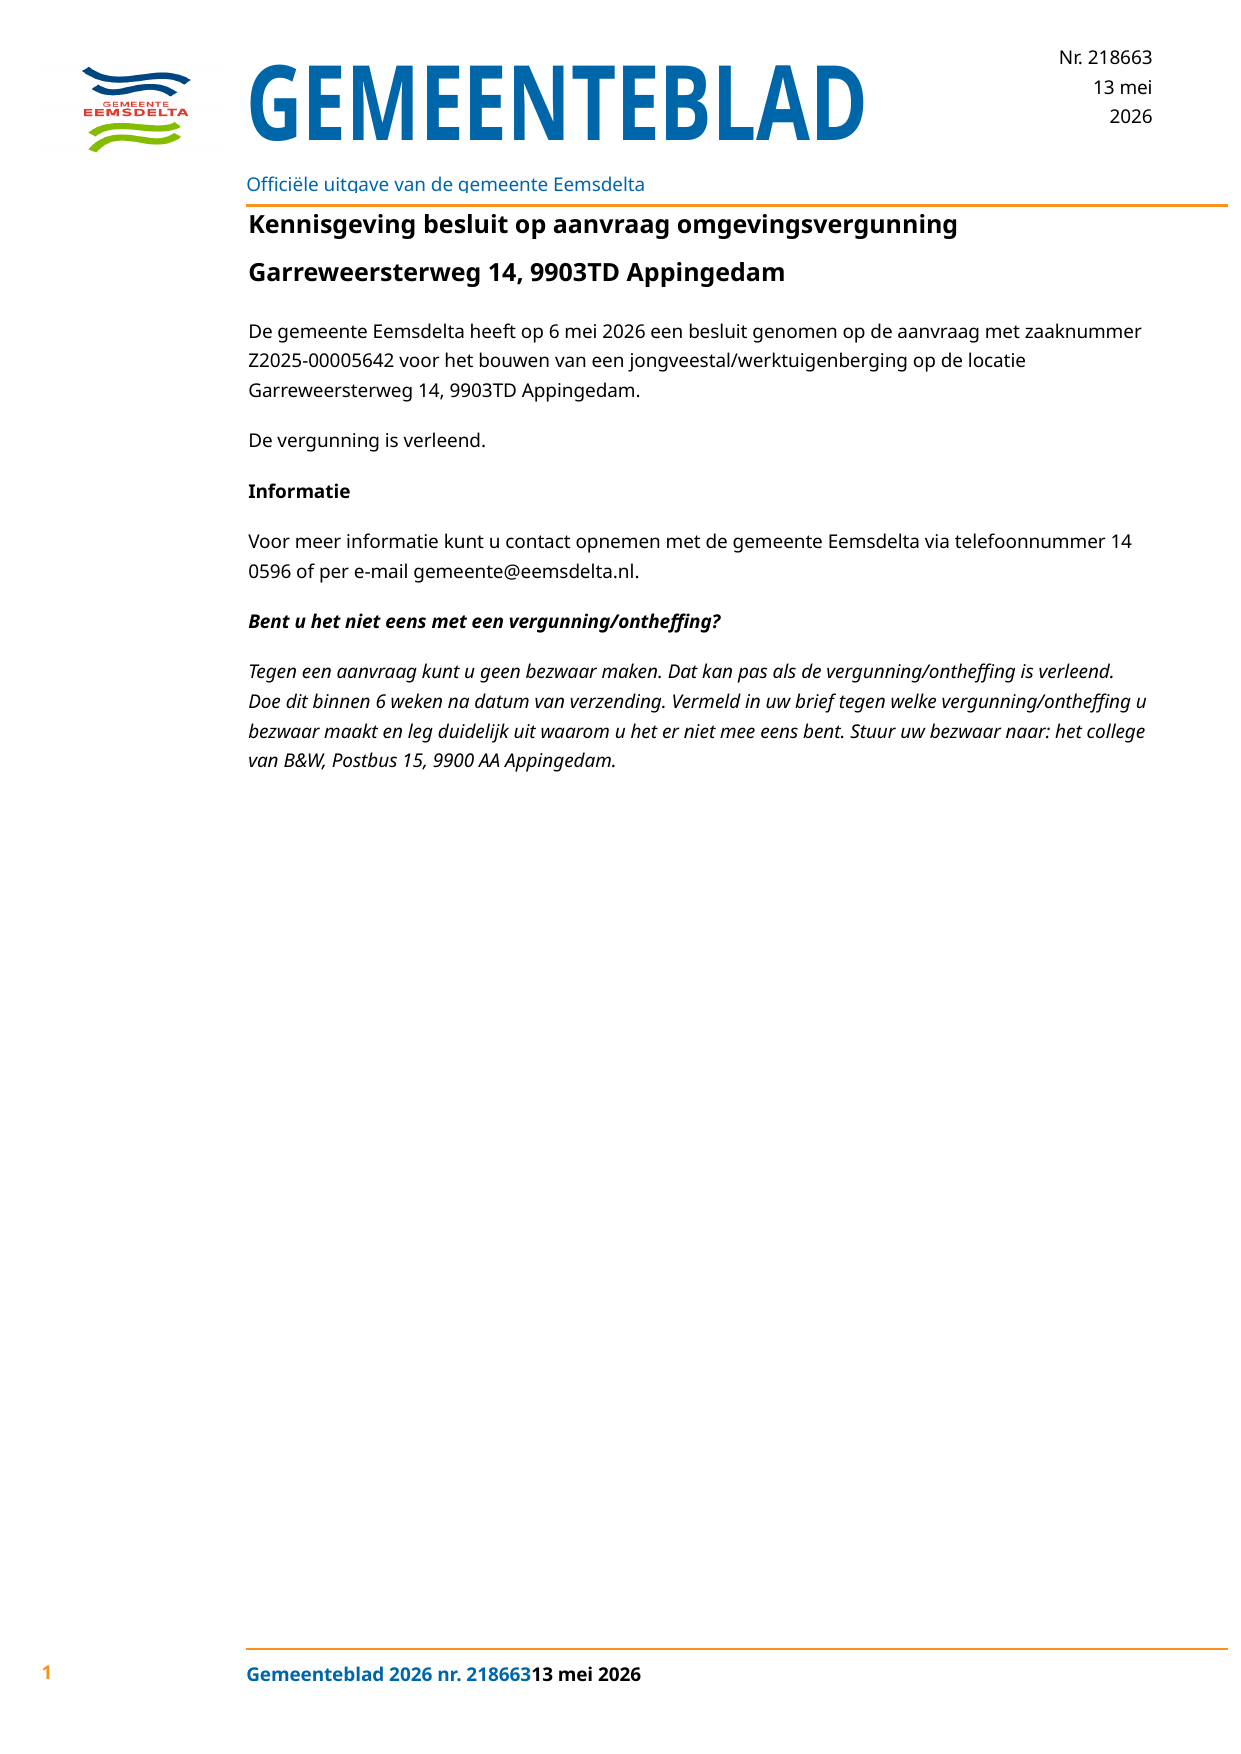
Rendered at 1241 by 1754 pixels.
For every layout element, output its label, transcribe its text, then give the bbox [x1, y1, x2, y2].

text Bent u het niet eens met een vergunning/ontheffing? [248, 608, 1152, 634]
text Informatie [248, 478, 1152, 504]
picture [41, 47, 231, 172]
text Voor meer informatie kunt u contact opnemen met de gemeente Eemsdelta via telefoonnummer 14 0596 of per e-mail gemeente@eemsdelta.nl. [248, 528, 1152, 584]
text Kennisgeving besluit op aanvraag omgevingsvergunning Garreweersterweg 14, 9903TD Appingedam [248, 207, 1152, 288]
text De gemeente Eemsdelta heeft op 6 mei 2026 een besluit genomen op de aanvraag met zaaknummer Z2025-00005642 voor het bouwen van een jongveestal/werktuigenberging op de locatie Garreweersterweg 14, 9903TD Appingedam. [248, 318, 1152, 403]
text De vergunning is verleend. [248, 427, 1152, 453]
text Tegen een aanvraag kunt u geen bezwaar maken. Dat kan pas als de vergunning/ontheffing is verleend. Doe dit binnen 6 weken na datum van verzending. Vermeld in uw brief tegen welke vergunning/ontheffing u bezwaar maakt en leg duidelijk uit waarom u het er niet mee eens bent. Stuur uw bezwaar naar: het college van B&W, Postbus 15, 9900 AA Appingedam. [248, 659, 1152, 773]
